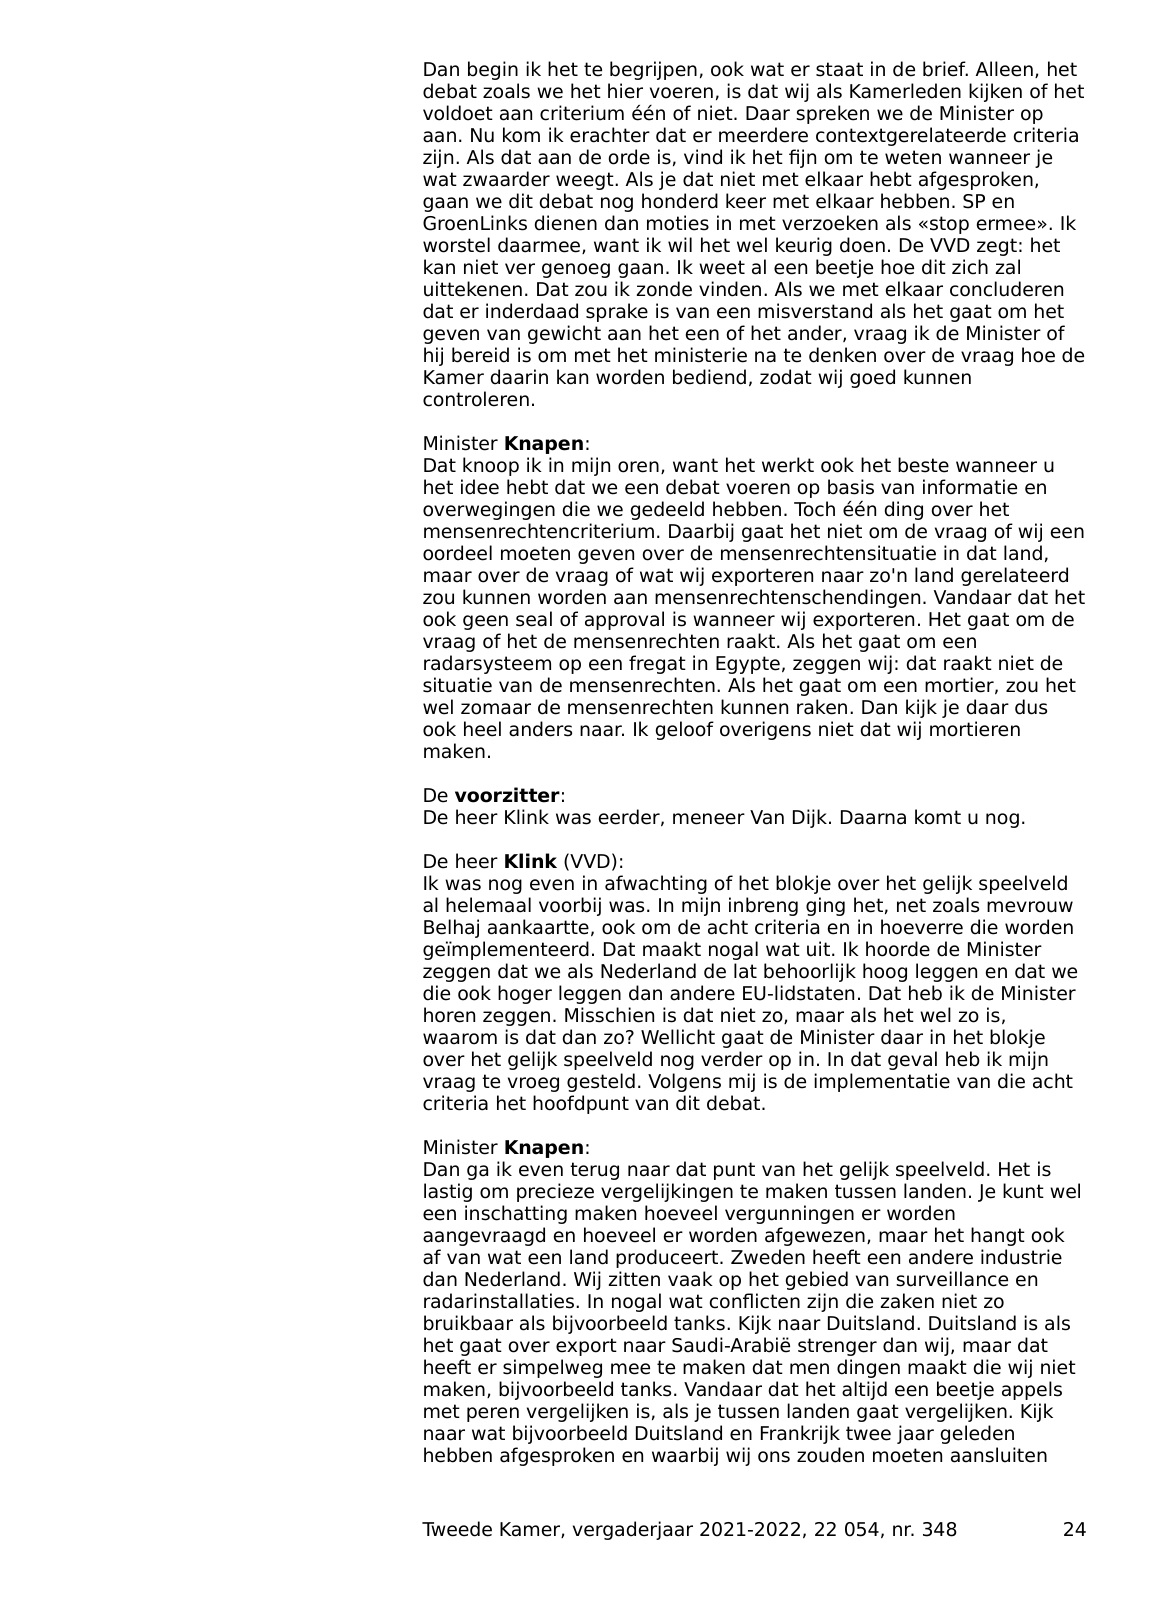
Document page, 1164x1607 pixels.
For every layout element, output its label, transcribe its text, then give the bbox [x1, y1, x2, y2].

text Dan ga ik even terug naar dat punt van het gelijk speelveld. Het is lastig om precieze vergelijkingen te maken tussen landen. Je kunt wel een inschatting maken hoeveel vergunningen er worden aangevraagd en hoeveel er worden afgewezen, maar het hangt ook af van wat een land produceert. Zweden heeft een andere industrie dan Nederland. Wij zitten vaak op het gebied van surveillance en radarinstallaties. In nogal wat conflicten zijn die zaken niet zo bruikbaar als bijvoorbeeld tanks. Kijk naar Duitsland. Duitsland is als het gaat over export naar Saudi-Arabië strenger dan wij, maar dat heeft er simpelweg mee te maken dat men dingen maakt die wij niet maken, bijvoorbeeld tanks. Vandaar dat het altijd een beetje appels met peren vergelijken is, als je tussen landen gaat vergelijken. Kijk naar wat bijvoorbeeld Duitsland en Frankrijk twee jaar geleden hebben afgesproken en waarbij wij ons zouden moeten aansluiten [422, 1159, 1087, 1467]
text Minister Knapen: [422, 433, 1087, 455]
text Ik was nog even in afwachting of het blokje over het gelijk speelveld al helemaal voorbij was. In mijn inbreng ging het, net zoals mevrouw Belhaj aankaartte, ook om de acht criteria en in hoeverre die worden geïmplementeerd. Dat maakt nogal wat uit. Ik hoorde de Minister zeggen dat we als Nederland de lat behoorlijk hoog leggen en dat we die ook hoger leggen dan andere EU-lidstaten. Dat heb ik de Minister horen zeggen. Misschien is dat niet zo, maar als het wel zo is, waarom is dat dan zo? Wellicht gaat de Minister daar in het blokje over het gelijk speelveld nog verder op in. In dat geval heb ik mijn vraag te vroeg gesteld. Volgens mij is de implementatie van die acht criteria het hoofdpunt van dit debat. [422, 873, 1087, 1115]
text De voorzitter: [422, 785, 1087, 807]
text Minister Knapen: [422, 1137, 1087, 1159]
text Dan begin ik het te begrijpen, ook wat er staat in de brief. Alleen, het debat zoals we het hier voeren, is dat wij als Kamerleden kijken of het voldoet aan criterium één of niet. Daar spreken we de Minister op aan. Nu kom ik erachter dat er meerdere contextgerelateerde criteria zijn. Als dat aan de orde is, vind ik het fijn om te weten wanneer je wat zwaarder weegt. Als je dat niet met elkaar hebt afgesproken, gaan we dit debat nog honderd keer met elkaar hebben. SP en GroenLinks dienen dan moties in met verzoeken als «stop ermee». Ik worstel daarmee, want ik wil het wel keurig doen. De VVD zegt: het kan niet ver genoeg gaan. Ik weet al een beetje hoe dit zich zal uittekenen. Dat zou ik zonde vinden. Als we met elkaar concluderen dat er inderdaad sprake is van een misverstand als het gaat om het geven van gewicht aan het een of het ander, vraag ik de Minister of hij bereid is om met het ministerie na te denken over de vraag hoe de Kamer daarin kan worden bediend, zodat wij goed kunnen controleren. [422, 59, 1087, 411]
text Dat knoop ik in mijn oren, want het werkt ook het beste wanneer u het idee hebt dat we een debat voeren op basis van informatie en overwegingen die we gedeeld hebben. Toch één ding over het mensenrechtencriterium. Daarbij gaat het niet om de vraag of wij een oordeel moeten geven over de mensenrechtensituatie in dat land, maar over de vraag of wat wij exporteren naar zo'n land gerelateerd zou kunnen worden aan mensenrechtenschendingen. Vandaar dat het ook geen seal of approval is wanneer wij exporteren. Het gaat om de vraag of het de mensenrechten raakt. Als het gaat om een radarsysteem op een fregat in Egypte, zeggen wij: dat raakt niet de situatie van de mensenrechten. Als het gaat om een mortier, zou het wel zomaar de mensenrechten kunnen raken. Dan kijk je daar dus ook heel anders naar. Ik geloof overigens niet dat wij mortieren maken. [422, 455, 1087, 763]
text De heer Klink was eerder, meneer Van Dijk. Daarna komt u nog. [422, 807, 1087, 829]
text De heer Klink (VVD): [422, 851, 1087, 873]
